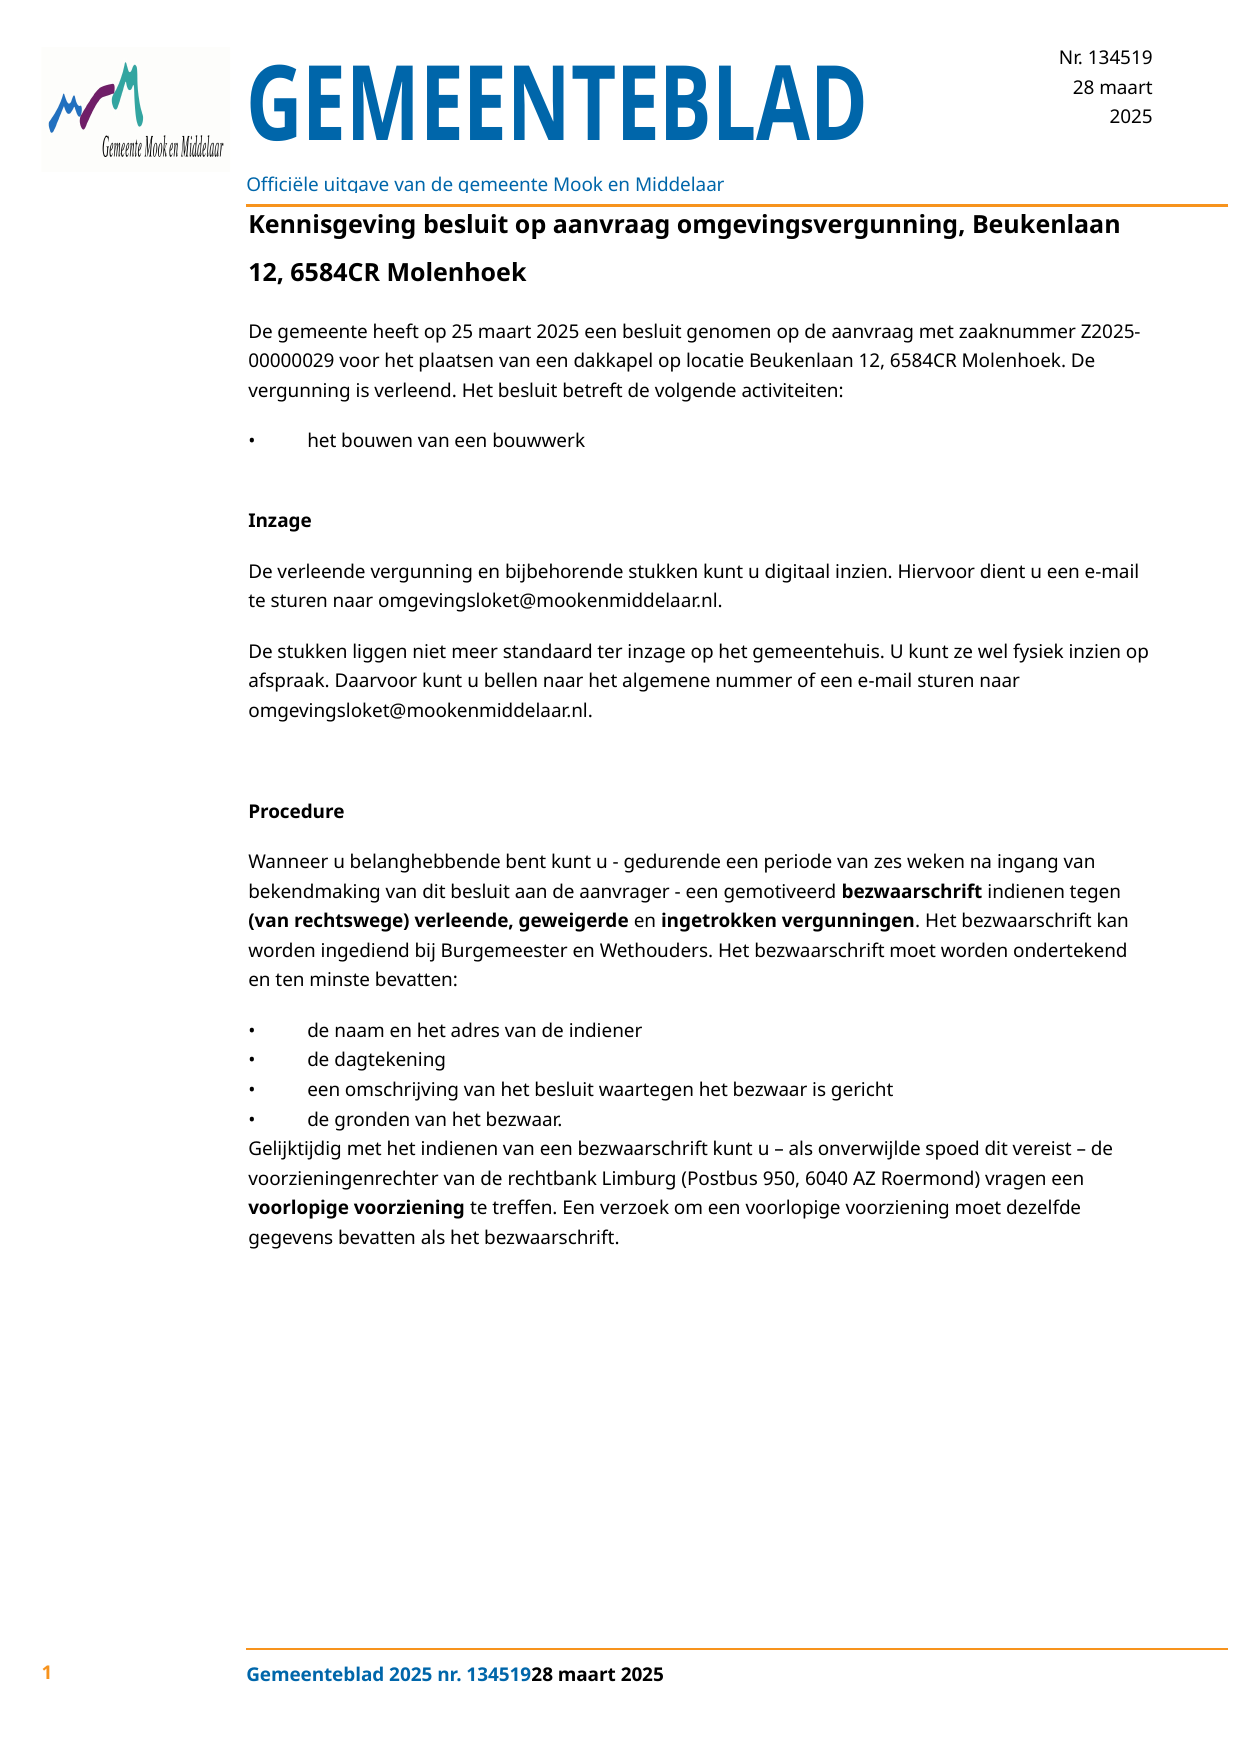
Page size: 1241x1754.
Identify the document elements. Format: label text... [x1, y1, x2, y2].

text De verleende vergunning en bijbehorende stukken kunt u digitaal inzien. Hiervoor dient u een e-mail te sturen naar omgevingsloket@mookenmiddelaar.nl. [248, 558, 1152, 613]
list een omschrijving van het besluit waartegen het bezwaar is gericht [248, 1076, 1152, 1102]
list de naam en het adres van de indiener [248, 1017, 1152, 1043]
picture [41, 47, 231, 172]
text Inzage [248, 507, 1152, 533]
text Kennisgeving besluit op aanvraag omgevingsvergunning, Beukenlaan 12, 6584CR Molenhoek [248, 207, 1152, 288]
text De stukken liggen niet meer standaard ter inzage op het gemeentehuis. U kunt ze wel fysiek inzien op afspraak. Daarvoor kunt u bellen naar het algemene nummer of een e-mail sturen naar omgevingsloket@mookenmiddelaar.nl. [248, 638, 1152, 723]
text Procedure [248, 798, 1152, 824]
text Wanneer u belanghebbende bent kunt u - gedurende een periode van zes weken na ingang van bekendmaking van dit besluit aan de aanvrager - een gemotiveerd bezwaarschrift indienen tegen (van rechtswege) verleende, geweigerde en ingetrokken vergunningen. Het bezwaarschrift kan worden ingediend bij Burgemeester en Wethouders. Het bezwaarschrift moet worden ondertekend en ten minste bevatten: [248, 848, 1152, 992]
text Gelijktijdig met het indienen van een bezwaarschrift kunt u – als onverwijlde spoed dit vereist – de voorzieningenrechter van de rechtbank Limburg (Postbus 950, 6040 AZ Roermond) vragen een voorlopige voorziening te treffen. Een verzoek om een voorlopige voorziening moet dezelfde gegevens bevatten als het bezwaarschrift. [248, 1135, 1152, 1250]
text De gemeente heeft op 25 maart 2025 een besluit genomen op de aanvraag met zaaknummer Z2025-00000029 voor het plaatsen van een dakkapel op locatie Beukenlaan 12, 6584CR Molenhoek. De vergunning is verleend. Het besluit betreft de volgende activiteiten: [248, 318, 1152, 403]
list de dagtekening [248, 1047, 1152, 1072]
list het bouwen van een bouwwerk [248, 427, 1152, 453]
list de gronden van het bezwaar. [248, 1106, 1152, 1132]
